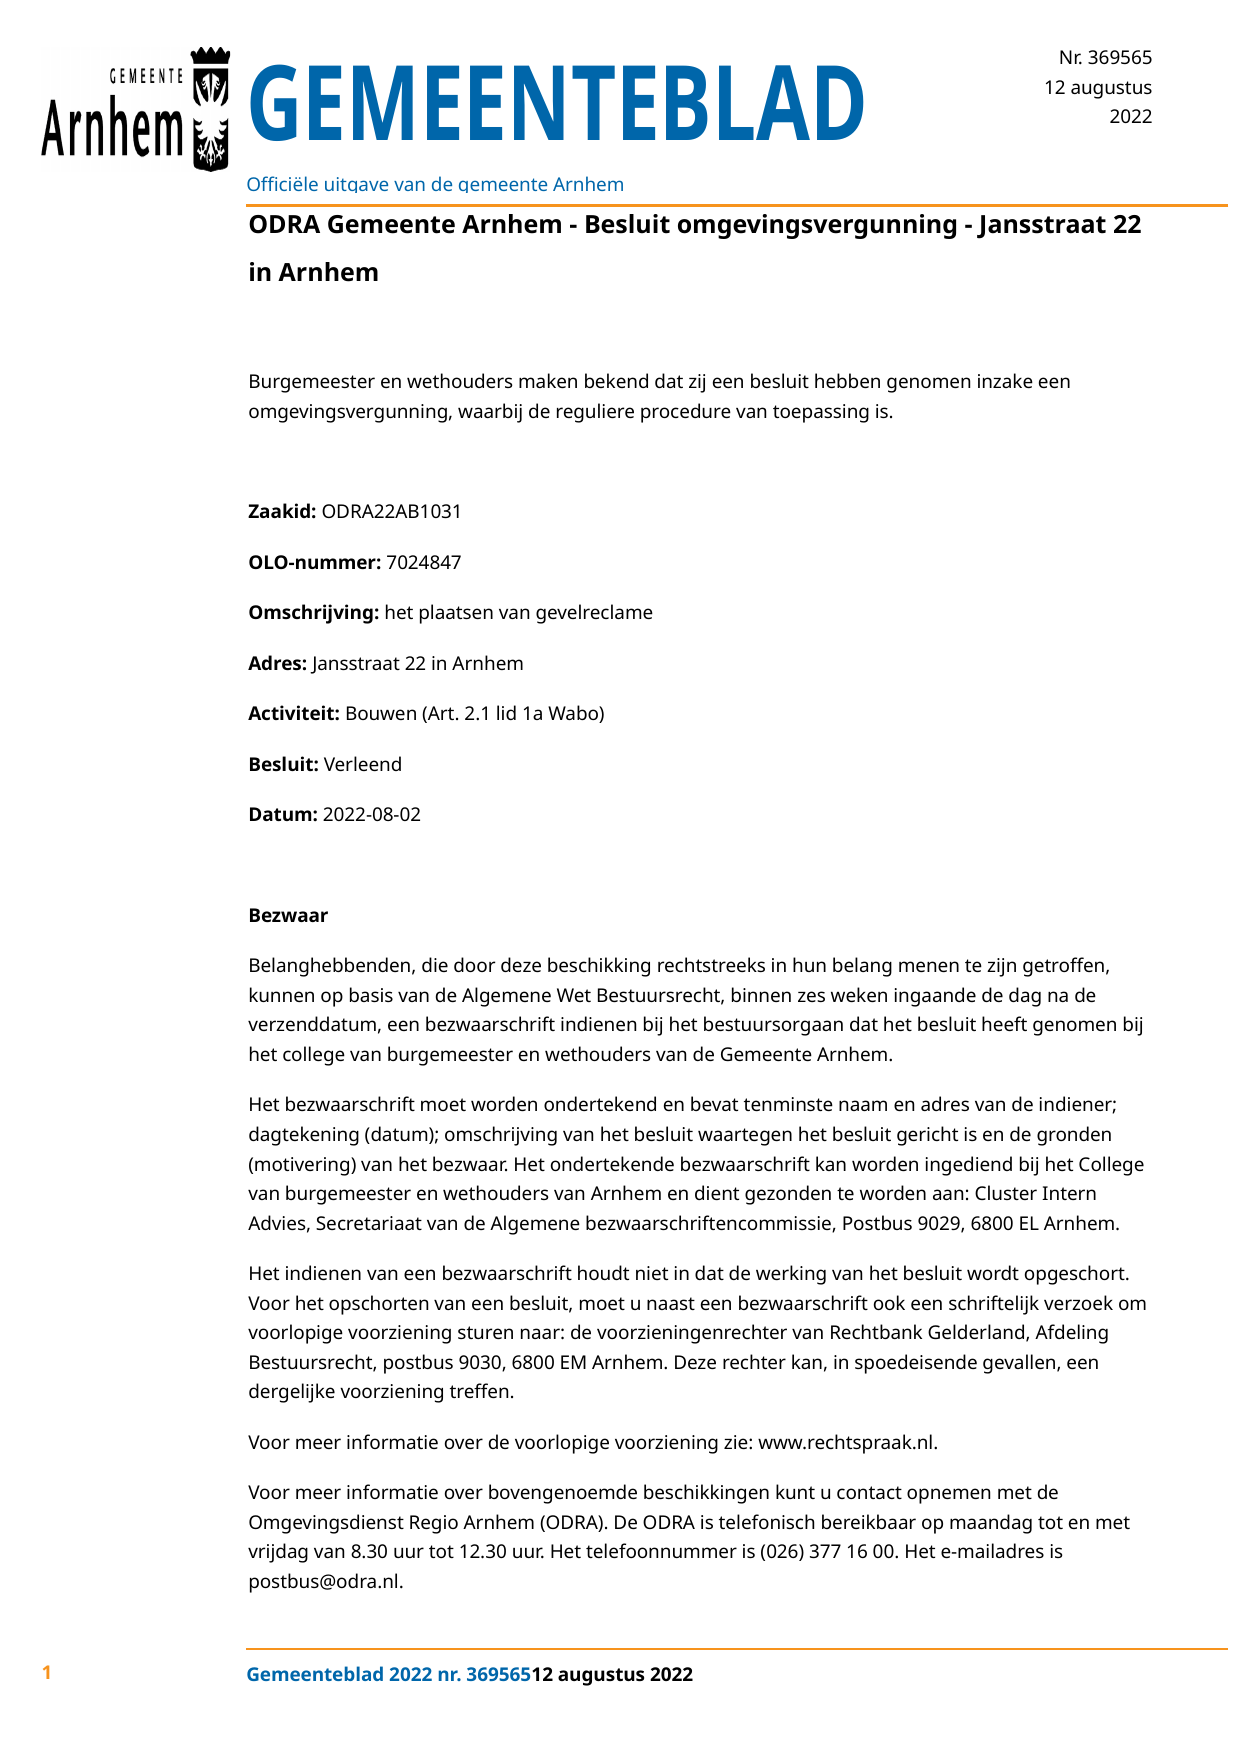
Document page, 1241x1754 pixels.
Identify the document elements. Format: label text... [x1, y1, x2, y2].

text Adres: Jansstraat 22 in Arnhem [248, 650, 1152, 676]
text Voor meer informatie over de voorlopige voorziening zie: www.rechtspraak.nl. [248, 1429, 1152, 1455]
text Voor meer informatie over bovengenoemde beschikkingen kunt u contact opnemen met de Omgevingsdienst Regio Arnhem (ODRA). De ODRA is telefonisch bereikbaar op maandag tot en met vrijdag van 8.30 uur tot 12.30 uur. Het telefoonnummer is (026) 377 16 00. Het e-mailadres is postbus@odra.nl. [248, 1479, 1152, 1594]
text Het bezwaarschrift moet worden ondertekend en bevat tenminste naam en adres van de indiener; dagtekening (datum); omschrijving van het besluit waartegen het besluit gericht is en de gronden (motivering) van het bezwaar. Het ondertekende bezwaarschrift kan worden ingediend bij het College van burgemeester en wethouders van Arnhem en dient gezonden te worden aan: Cluster Intern Advies, Secretariaat van de Algemene bezwaarschriftencommissie, Postbus 9029, 6800 EL Arnhem. [248, 1092, 1152, 1236]
text Zaakid: ODRA22AB1031 [248, 499, 1152, 524]
text ODRA Gemeente Arnhem - Besluit omgevingsvergunning - Jansstraat 22 in Arnhem [248, 207, 1152, 288]
text Burgemeester en wethouders maken bekend dat zij een besluit hebben genomen inzake een omgevingsvergunning, waarbij de reguliere procedure van toepassing is. [248, 368, 1152, 424]
text Datum: 2022-08-02 [248, 801, 1152, 827]
text Omschrijving: het plaatsen van gevelreclame [248, 599, 1152, 625]
text OLO-nummer: 7024847 [248, 549, 1152, 575]
text Activiteit: Bouwen (Art. 2.1 lid 1a Wabo) [248, 700, 1152, 726]
text Belanghebbenden, die door deze beschikking rechtstreeks in hun belang menen te zijn getroffen, kunnen op basis van de Algemene Wet Bestuursrecht, binnen zes weken ingaande de dag na de verzenddatum, een bezwaarschrift indienen bij het bestuursorgaan dat het besluit heeft genomen bij het college van burgemeester en wethouders van de Gemeente Arnhem. [248, 952, 1152, 1067]
text Besluit: Verleend [248, 751, 1152, 777]
picture [41, 47, 231, 172]
text Het indienen van een bezwaarschrift houdt niet in dat de werking van het besluit wordt opgeschort. Voor het opschorten van een besluit, moet u naast een bezwaarschrift ook een schriftelijk verzoek om voorlopige voorziening sturen naar: de voorzieningenrechter van Rechtbank Gelderland, Afdeling Bestuursrecht, postbus 9030, 6800 EM Arnhem. Deze rechter kan, in spoedeisende gevallen, een dergelijke voorziening treffen. [248, 1260, 1152, 1404]
text Bezwaar [248, 902, 1152, 928]
